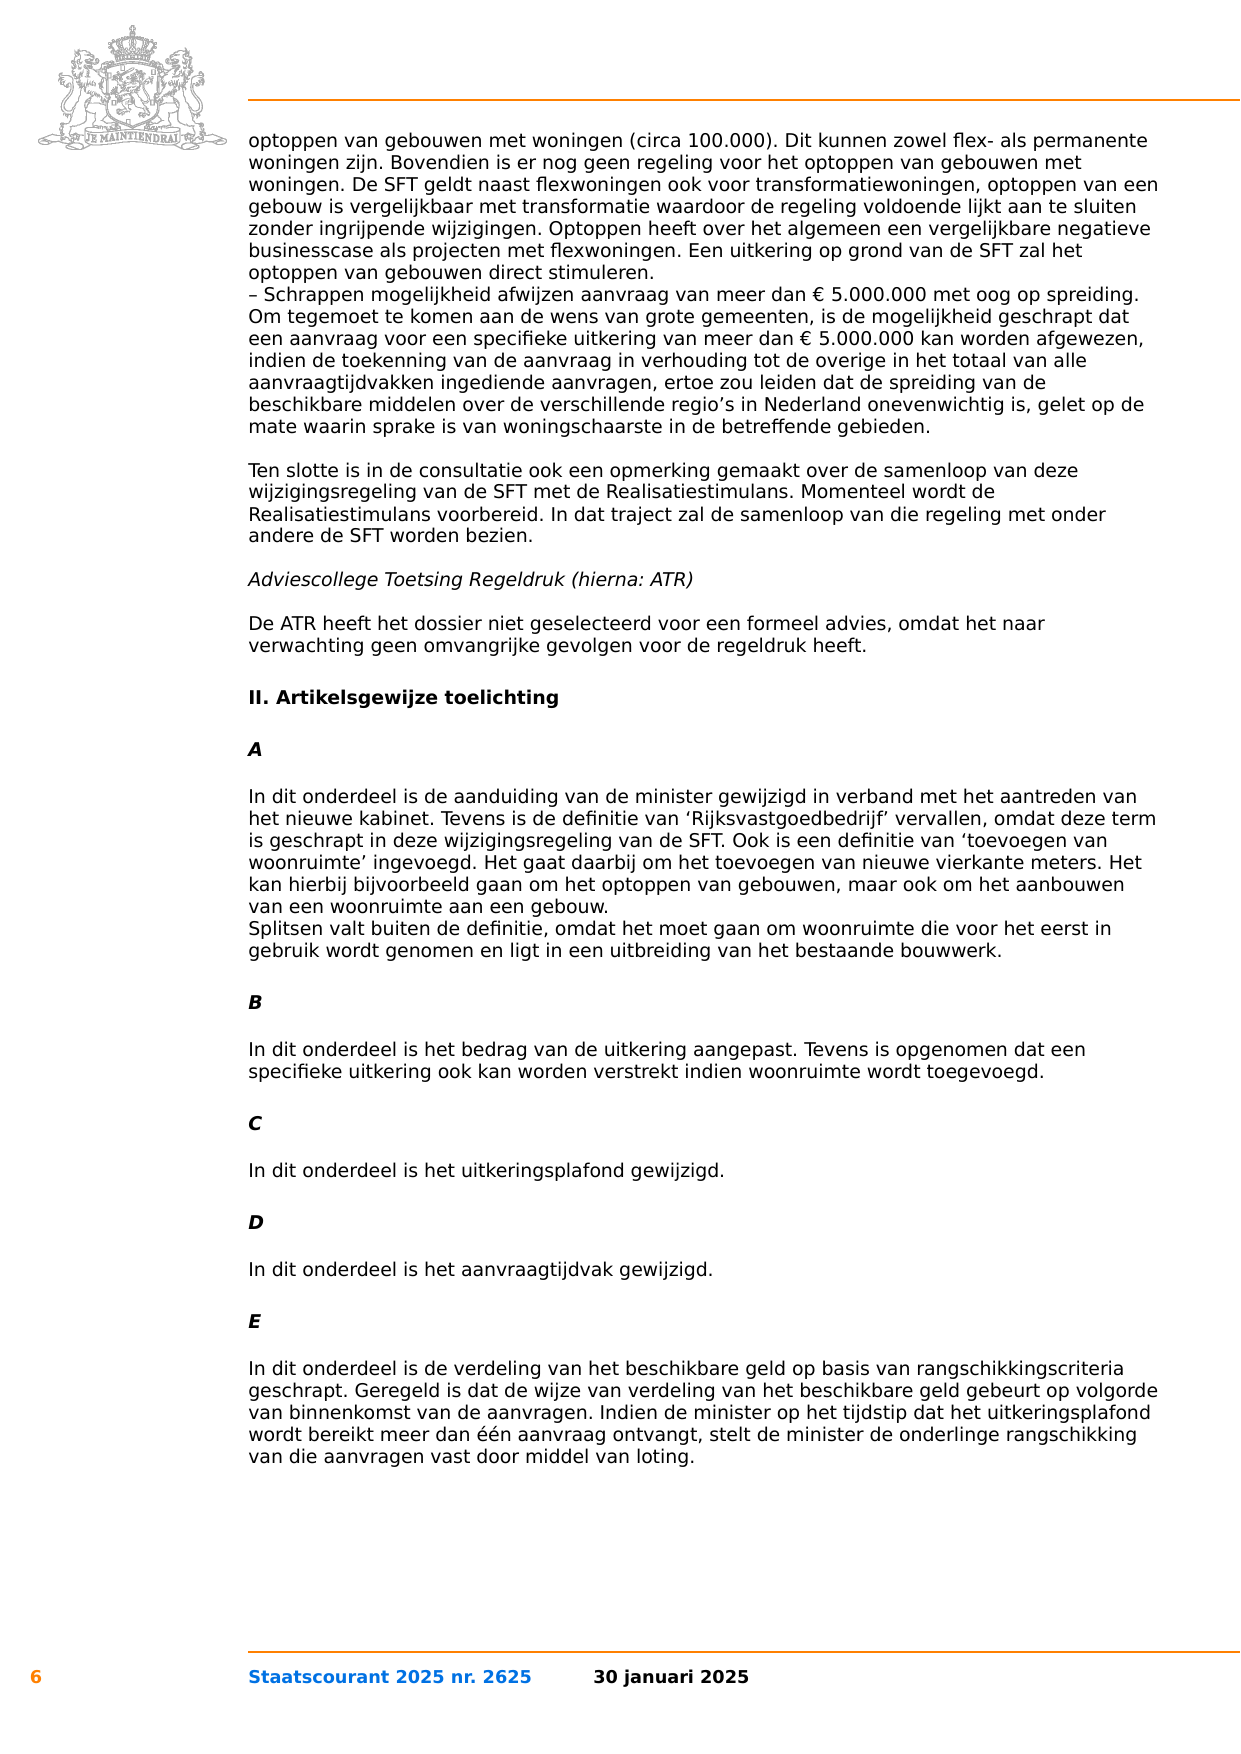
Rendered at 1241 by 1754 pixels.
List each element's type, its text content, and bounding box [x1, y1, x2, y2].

subtitle E [248, 1311, 1163, 1333]
text Splitsen valt buiten de definitie, omdat het moet gaan om woonruimte die voor het eerst in gebruik wordt genomen en ligt in een uitbreiding van het bestaande bouwwerk. [248, 918, 1163, 962]
text Om tegemoet te komen aan de wens van grote gemeenten, is de mogelijkheid geschrapt dat een aanvraag voor een specifieke uitkering van meer dan € 5.000.000 kan worden afgewezen, indien de toekenning van de aanvraag in verhouding tot de overige in het totaal van alle aanvraagtijdvakken ingediende aanvragen, ertoe zou leiden dat de spreiding van de beschikbare middelen over de verschillende regio’s in Nederland onevenwichtig is, gelet op de mate waarin sprake is van woningschaarste in de betreffende gebieden. [248, 306, 1163, 438]
text De ATR heeft het dossier niet geselecteerd voor een formeel advies, omdat het naar verwachting geen omvangrijke gevolgen voor de regeldruk heeft. [248, 613, 1163, 657]
text optoppen van gebouwen met woningen (circa 100.000). Dit kunnen zowel flex- als permanente woningen zijn. Bovendien is er nog geen regeling voor het optoppen van gebouwen met woningen. De SFT geldt naast flexwoningen ook voor transformatiewoningen, optoppen van een gebouw is vergelijkbaar met transformatie waardoor de regeling voldoende lijkt aan te sluiten zonder ingrijpende wijzigingen. Optoppen heeft over het algemeen een vergelijkbare negatieve businesscase als projecten met flexwoningen. Een uitkering op grond van de SFT zal het optoppen van gebouwen direct stimuleren. [248, 130, 1163, 284]
subtitle D [248, 1212, 1163, 1234]
subtitle C [248, 1113, 1163, 1135]
subtitle II. Artikelsgewijze toelichting [248, 687, 1163, 709]
text Ten slotte is in de consultatie ook een opmerking gemaakt over de samenloop van deze wijzigingsregeling van de SFT met de Realisatiestimulans. Momenteel wordt de Realisatiestimulans voorbereid. In dat traject zal de samenloop van die regeling met onder andere de SFT worden bezien. [248, 459, 1163, 547]
text – Schrappen mogelijkheid afwijzen aanvraag van meer dan € 5.000.000 met oog op spreiding. [248, 284, 1163, 306]
text In dit onderdeel is de verdeling van het beschikbare geld op basis van rangschikkingscriteria geschrapt. Geregeld is dat de wijze van verdeling van het beschikbare geld gebeurt op volgorde van binnenkomst van de aanvragen. Indien de minister op het tijdstip dat het uitkeringsplafond wordt bereikt meer dan één aanvraag ontvangt, stelt de minister de onderlinge rangschikking van die aanvragen vast door middel van loting. [248, 1358, 1163, 1468]
text In dit onderdeel is het uitkeringsplafond gewijzigd. [248, 1160, 1163, 1182]
subtitle Adviescollege Toetsing Regeldruk (hierna: ATR) [248, 569, 1163, 591]
text In dit onderdeel is het aanvraagtijdvak gewijzigd. [248, 1259, 1163, 1281]
text In dit onderdeel is de aanduiding van de minister gewijzigd in verband met het aantreden van het nieuwe kabinet. Tevens is de definitie van ‘Rijksvastgoedbedrijf’ vervallen, omdat deze term is geschrapt in deze wijzigingsregeling van de SFT. Ook is een definitie van ‘toevoegen van woonruimte’ ingevoegd. Het gaat daarbij om het toevoegen van nieuwe vierkante meters. Het kan hierbij bijvoorbeeld gaan om het optoppen van gebouwen, maar ook om het aanbouwen van een woonruimte aan een gebouw. [248, 786, 1163, 918]
picture [38, 25, 227, 150]
text In dit onderdeel is het bedrag van de uitkering aangepast. Tevens is opgenomen dat een specifieke uitkering ook kan worden verstrekt indien woonruimte wordt toegevoegd. [248, 1039, 1163, 1083]
subtitle A [248, 739, 1163, 761]
subtitle B [248, 992, 1163, 1014]
